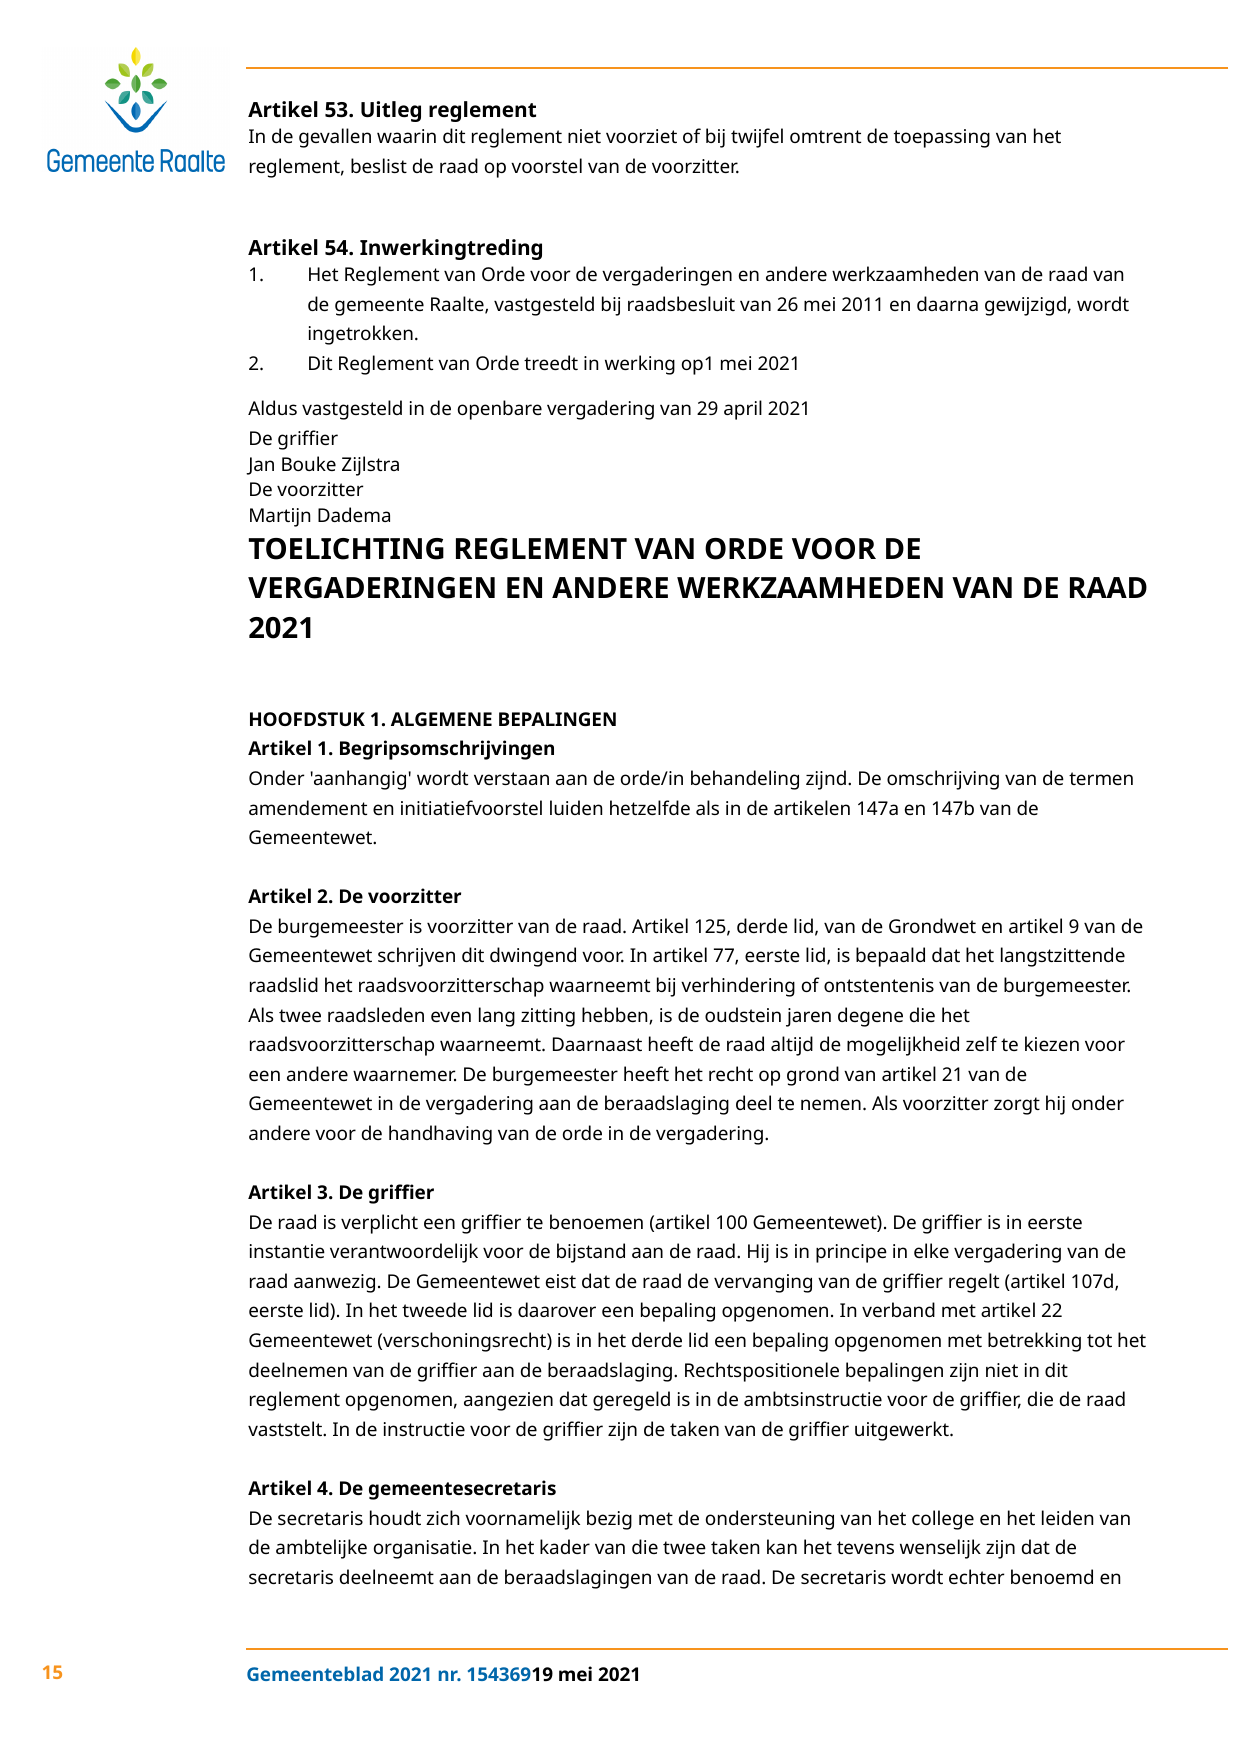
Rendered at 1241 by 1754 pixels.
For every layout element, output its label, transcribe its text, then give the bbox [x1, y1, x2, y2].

text Aldus vastgesteld in de openbare vergadering van 29 april 2021 [248, 396, 1152, 421]
text Artikel 3. De griffier [248, 1179, 1152, 1205]
text Artikel 53. Uitleg reglement [248, 95, 1152, 123]
picture [41, 47, 231, 172]
text HOOFDSTUK 1. ALGEMENE BEPALINGEN [248, 706, 1152, 732]
text Onder 'aanhangig' wordt verstaan aan de orde/in behandeling zijnd. De omschrijving van de termen amendement en initiatiefvoorstel luiden hetzelfde als in de artikelen 147a en 147b van de Gemeentewet. [248, 765, 1152, 850]
text In de gevallen waarin dit reglement niet voorziet of bij twijfel omtrent de toepassing van het reglement, beslist de raad op voorstel van de voorzitter. [248, 123, 1152, 178]
text Artikel 4. De gemeentesecretaris [248, 1475, 1152, 1501]
text De griffier [248, 425, 1152, 451]
text De raad is verplicht een griffier te benoemen (artikel 100 Gemeentewet). De griffier is in eerste instantie verantwoordelijk voor de bijstand aan de raad. Hij is in principe in elke vergadering van de raad aanwezig. De Gemeentewet eist dat de raad de vervanging van de griffier regelt (artikel 107d, eerste lid). In het tweede lid is daarover een bepaling opgenomen. In verband met artikel 22 Gemeentewet (verschoningsrecht) is in het derde lid een bepaling opgenomen met betrekking tot het deelnemen van de griffier aan de beraadslaging. Rechtspositionele bepalingen zijn niet in dit reglement opgenomen, aangezien dat geregeld is in de ambtsinstructie voor de griffier, die de raad vaststelt. In de instructie voor de griffier zijn de taken van de griffier uitgewerkt. [248, 1209, 1152, 1442]
text Jan Bouke Zijlstra [248, 451, 1152, 477]
text Artikel 1. Begripsomschrijvingen [248, 736, 1152, 761]
text De voorzitter [248, 477, 1152, 502]
text Artikel 54. Inwerkingtreding [248, 233, 1152, 261]
text TOELICHTING REGLEMENT VAN ORDE VOOR DE VERGADERINGEN EN ANDERE WERKZAAMHEDEN VAN DE RAAD 2021 [248, 528, 1152, 647]
text De burgemeester is voorzitter van de raad. Artikel 125, derde lid, van de Grondwet en artikel 9 van de Gemeentewet schrijven dit dwingend voor. In artikel 77, eerste lid, is bepaald dat het langstzittende raadslid het raadsvoorzitterschap waarneemt bij verhindering of ontstentenis van de burgemeester. Als twee raadsleden even lang zitting hebben, is de oudstein jaren degene die het raadsvoorzitterschap waarneemt. Daarnaast heeft de raad altijd de mogelijkheid zelf te kiezen voor een andere waarnemer. De burgemeester heeft het recht op grond van artikel 21 van de Gemeentewet in de vergadering aan de beraadslaging deel te nemen. Als voorzitter zorgt hij onder andere voor de handhaving van de orde in de vergadering. [248, 913, 1152, 1146]
list Dit Reglement van Orde treedt in werking op1 mei 2021 [248, 350, 1152, 376]
text De secretaris houdt zich voornamelijk bezig met de ondersteuning van het college en het leiden van de ambtelijke organisatie. In het kader van die twee taken kan het tevens wenselijk zijn dat de secretaris deelneemt aan de beraadslagingen van de raad. De secretaris wordt echter benoemd en [248, 1505, 1152, 1589]
text Martijn Dadema [248, 502, 1152, 528]
text Artikel 2. De voorzitter [248, 883, 1152, 909]
list Het Reglement van Orde voor de vergaderingen en andere werkzaamheden van de raad van de gemeente Raalte, vastgesteld bij raadsbesluit van 26 mei 2011 en daarna gewijzigd, wordt ingetrokken. [248, 261, 1152, 346]
